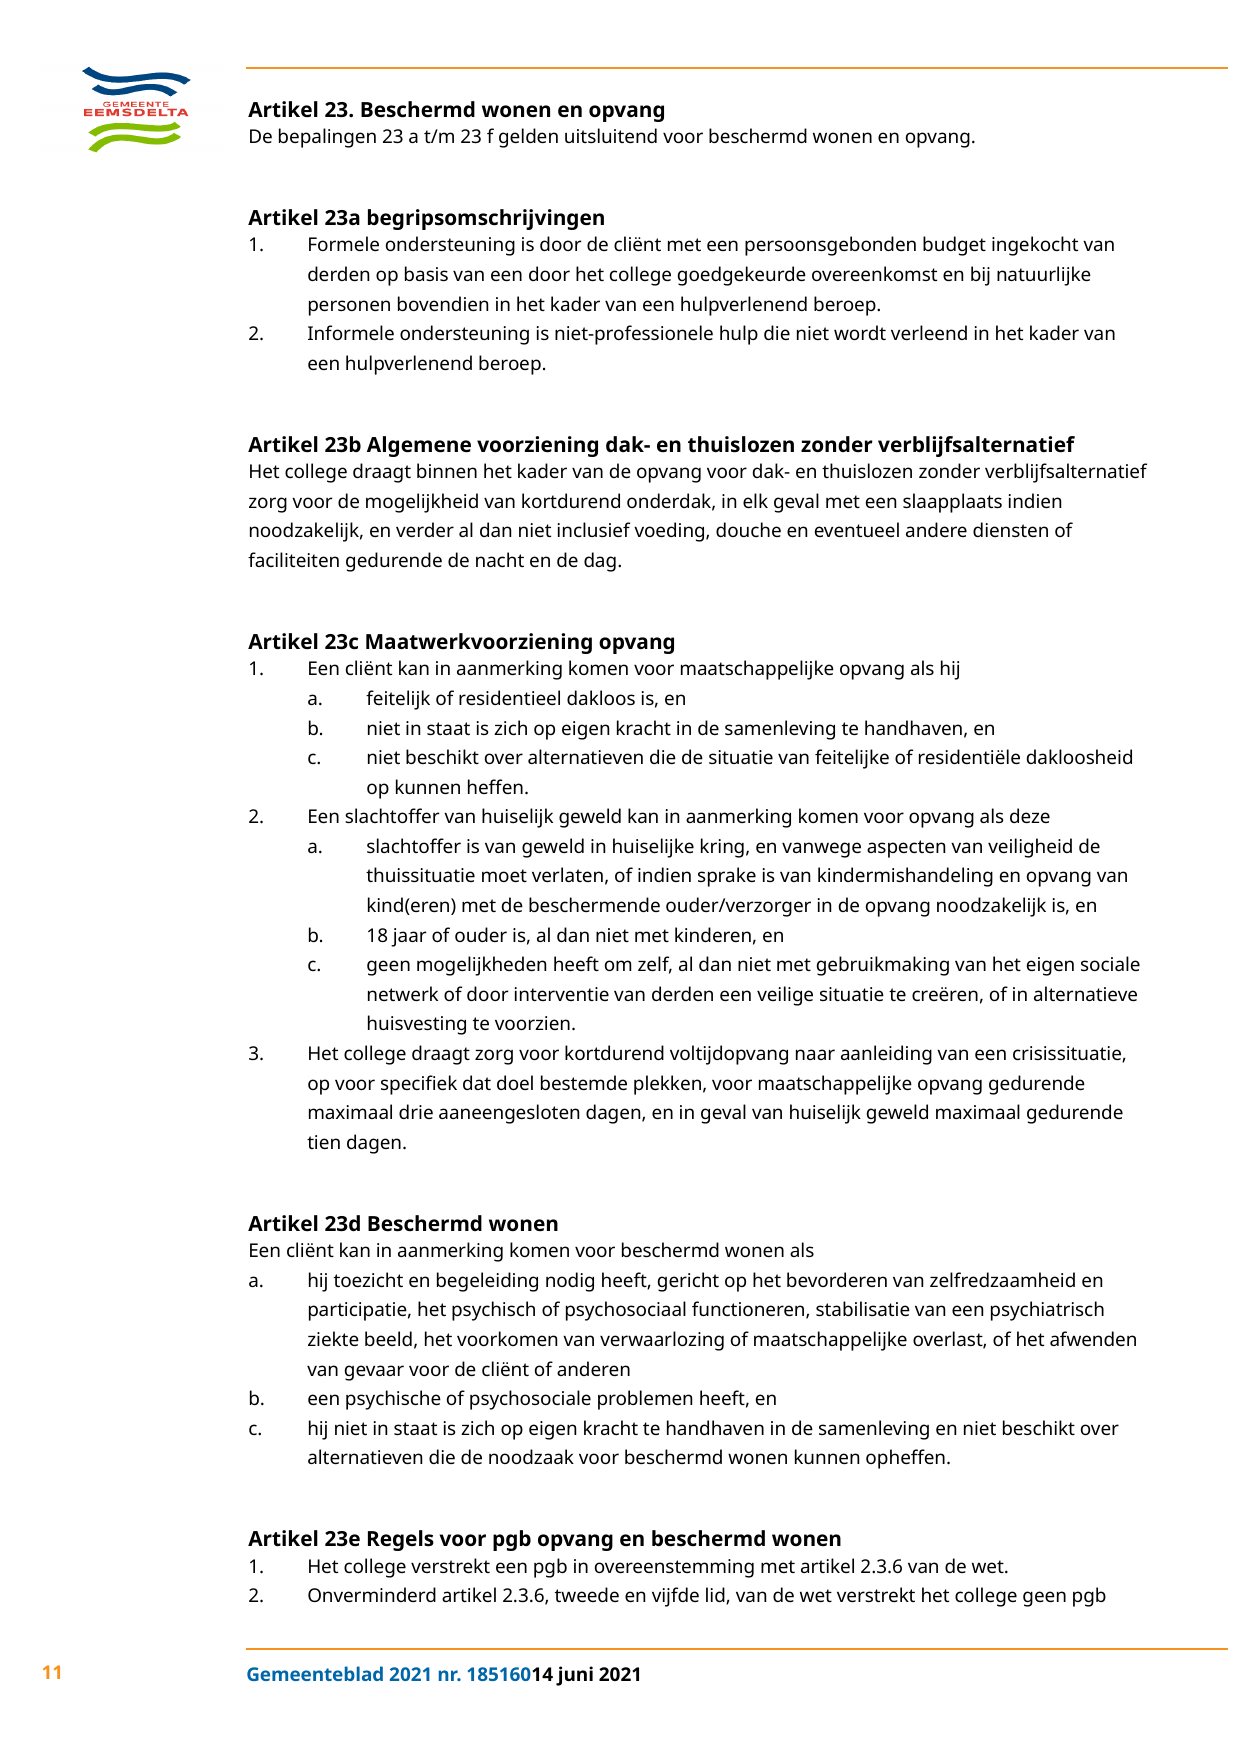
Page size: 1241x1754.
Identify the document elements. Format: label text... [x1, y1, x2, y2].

text Artikel 23. Beschermd wonen en opvang [248, 95, 1152, 123]
list hij toezicht en begeleiding nodig heeft, gericht op het bevorderen van zelfredzaamheid en participatie, het psychisch of psychosociaal functioneren, stabilisatie van een psychiatrisch ziekte beeld, het voorkomen van verwaarlozing of maatschappelijke overlast, of het afwenden van gevaar voor de cliënt of anderen [248, 1267, 1152, 1381]
list Het college draagt zorg voor kortdurend voltijdopvang naar aanleiding van een crisissituatie, op voor specifiek dat doel bestemde plekken, voor maatschappelijke opvang gedurende maximaal drie aaneengesloten dagen, en in geval van huiselijk geweld maximaal gedurende tien dagen. [248, 1040, 1152, 1155]
list 18 jaar of ouder is, al dan niet met kinderen, en [307, 922, 1152, 948]
text De bepalingen 23 a t/m 23 f gelden uitsluitend voor beschermd wonen en opvang. [248, 123, 1152, 149]
list Informele ondersteuning is niet-professionele hulp die niet wordt verleend in het kader van een hulpverlenend beroep. [248, 320, 1152, 376]
text Het college draagt binnen het kader van de opvang voor dak- en thuislozen zonder verblijfsalternatief zorg voor de mogelijkheid van kortdurend onderdak, in elk geval met een slaapplaats indien noodzakelijk, en verder al dan niet inclusief voeding, douche en eventueel andere diensten of faciliteiten gedurende de nacht en de dag. [248, 458, 1152, 573]
text Artikel 23c Maatwerkvoorziening opvang [248, 627, 1152, 656]
text Een cliënt kan in aanmerking komen voor beschermd wonen als [248, 1237, 1152, 1263]
list Een slachtoffer van huiselijk geweld kan in aanmerking komen voor opvang als deze [248, 803, 1152, 829]
list een psychische of psychosociale problemen heeft, en [248, 1385, 1152, 1411]
text Artikel 23d Beschermd wonen [248, 1209, 1152, 1237]
picture [41, 47, 231, 172]
list Een cliënt kan in aanmerking komen voor maatschappelijke opvang als hij [248, 656, 1152, 681]
text Artikel 23e Regels voor pgb opvang en beschermd wonen [248, 1524, 1152, 1553]
list geen mogelijkheden heeft om zelf, al dan niet met gebruikmaking van het eigen sociale netwerk of door interventie van derden een veilige situatie te creëren, of in alternatieve huisvesting te voorzien. [307, 951, 1152, 1036]
list feitelijk of residentieel dakloos is, en [307, 685, 1152, 711]
list niet in staat is zich op eigen kracht in de samenleving te handhaven, en [307, 715, 1152, 741]
list Het college verstrekt een pgb in overeenstemming met artikel 2.3.6 van de wet. [248, 1553, 1152, 1579]
list slachtoffer is van geweld in huiselijke kring, en vanwege aspecten van veiligheid de thuissituatie moet verlaten, of indien sprake is van kindermishandeling en opvang van kind(eren) met de beschermende ouder/verzorger in de opvang noodzakelijk is, en [307, 833, 1152, 918]
text Artikel 23b Algemene voorziening dak- en thuislozen zonder verblijfsalternatief [248, 430, 1152, 458]
text Artikel 23a begripsomschrijvingen [248, 203, 1152, 232]
list niet beschikt over alternatieven die de situatie van feitelijke of residentiële dakloosheid op kunnen heffen. [307, 744, 1152, 800]
list Formele ondersteuning is door de cliënt met een persoonsgebonden budget ingekocht van derden op basis van een door het college goedgekeurde overeenkomst en bij natuurlijke personen bovendien in het kader van een hulpverlenend beroep. [248, 232, 1152, 317]
list Onverminderd artikel 2.3.6, tweede en vijfde lid, van de wet verstrekt het college geen pgb [248, 1582, 1152, 1608]
list hij niet in staat is zich op eigen kracht te handhaven in de samenleving en niet beschikt over alternatieven die de noodzaak voor beschermd wonen kunnen opheffen. [248, 1415, 1152, 1470]
